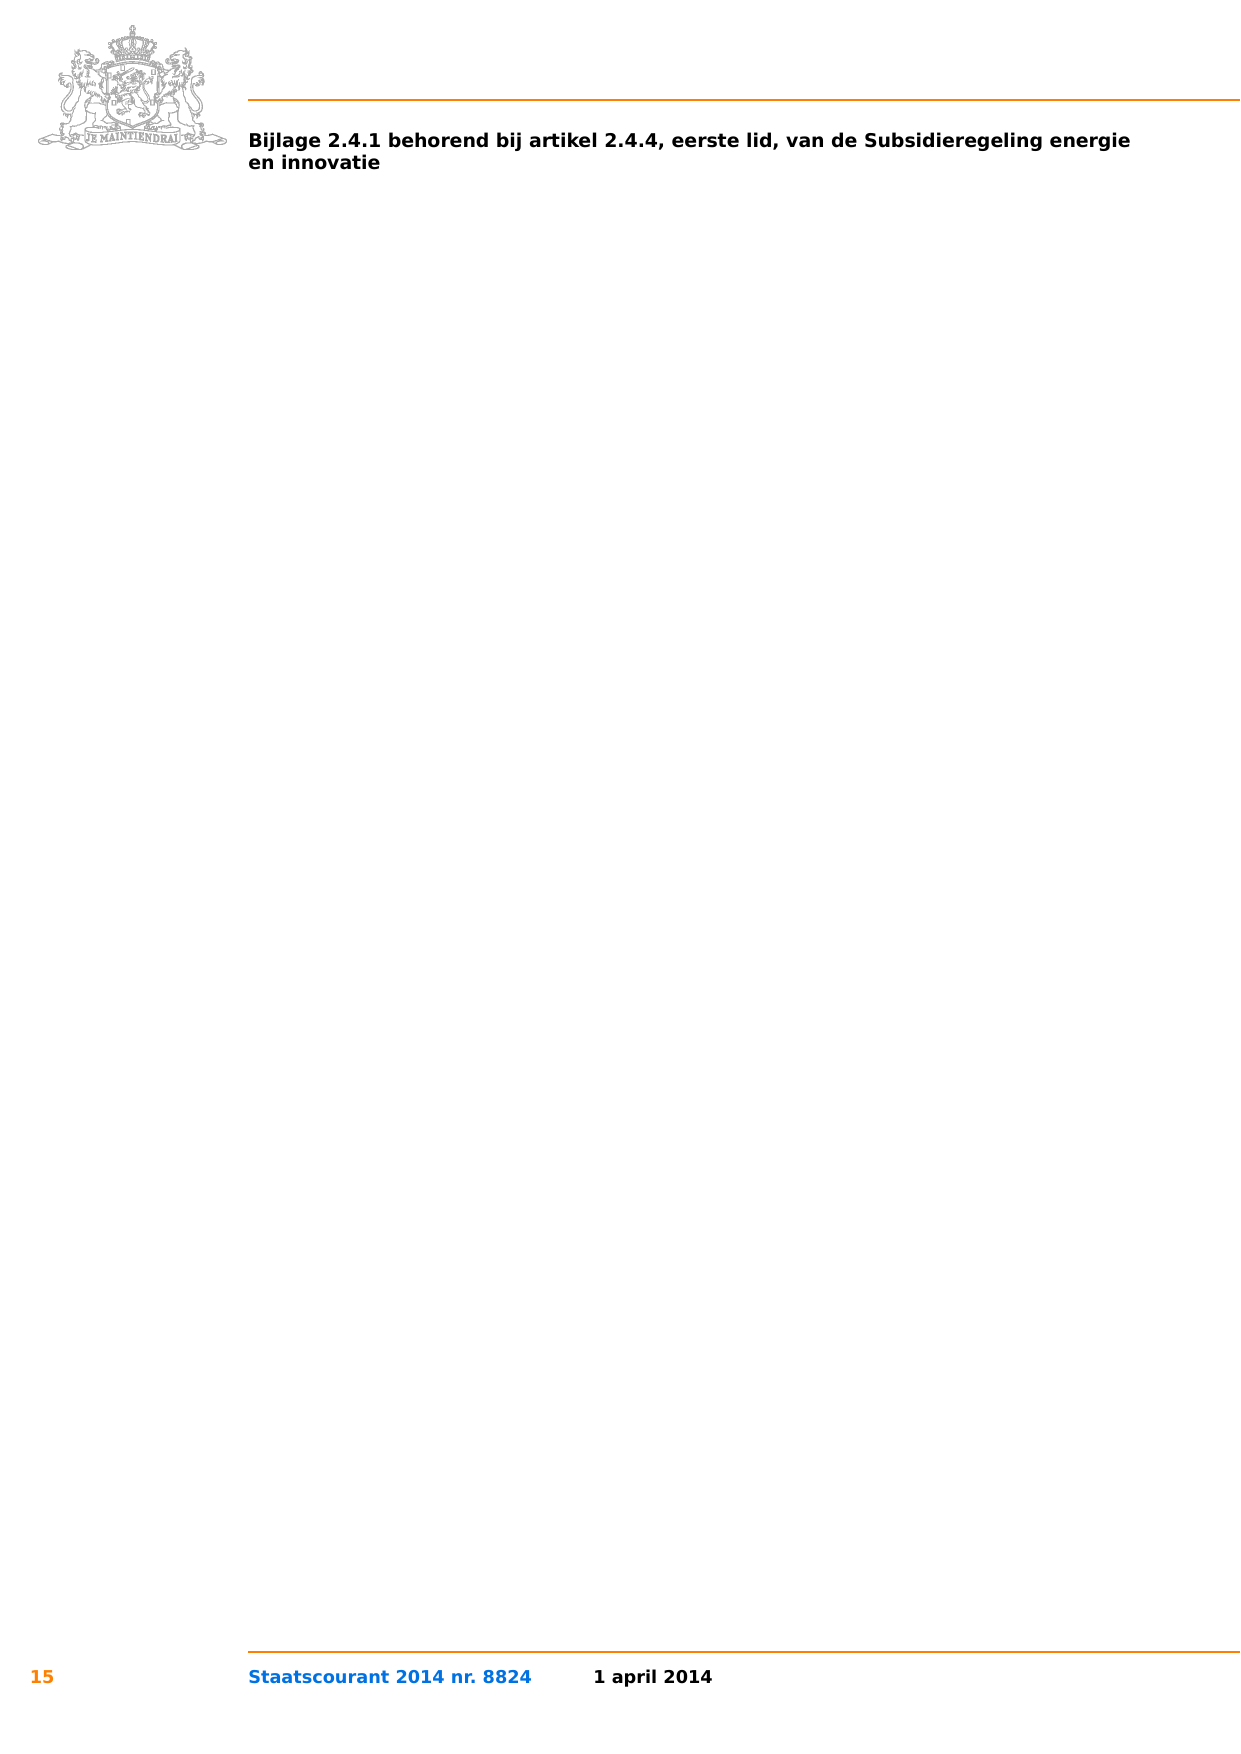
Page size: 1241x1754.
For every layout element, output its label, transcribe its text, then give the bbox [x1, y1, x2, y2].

picture [38, 25, 227, 150]
subtitle Bijlage 2.4.1 behorend bij artikel 2.4.4, eerste lid, van de Subsidieregeling energie en innovatie [248, 130, 1163, 174]
